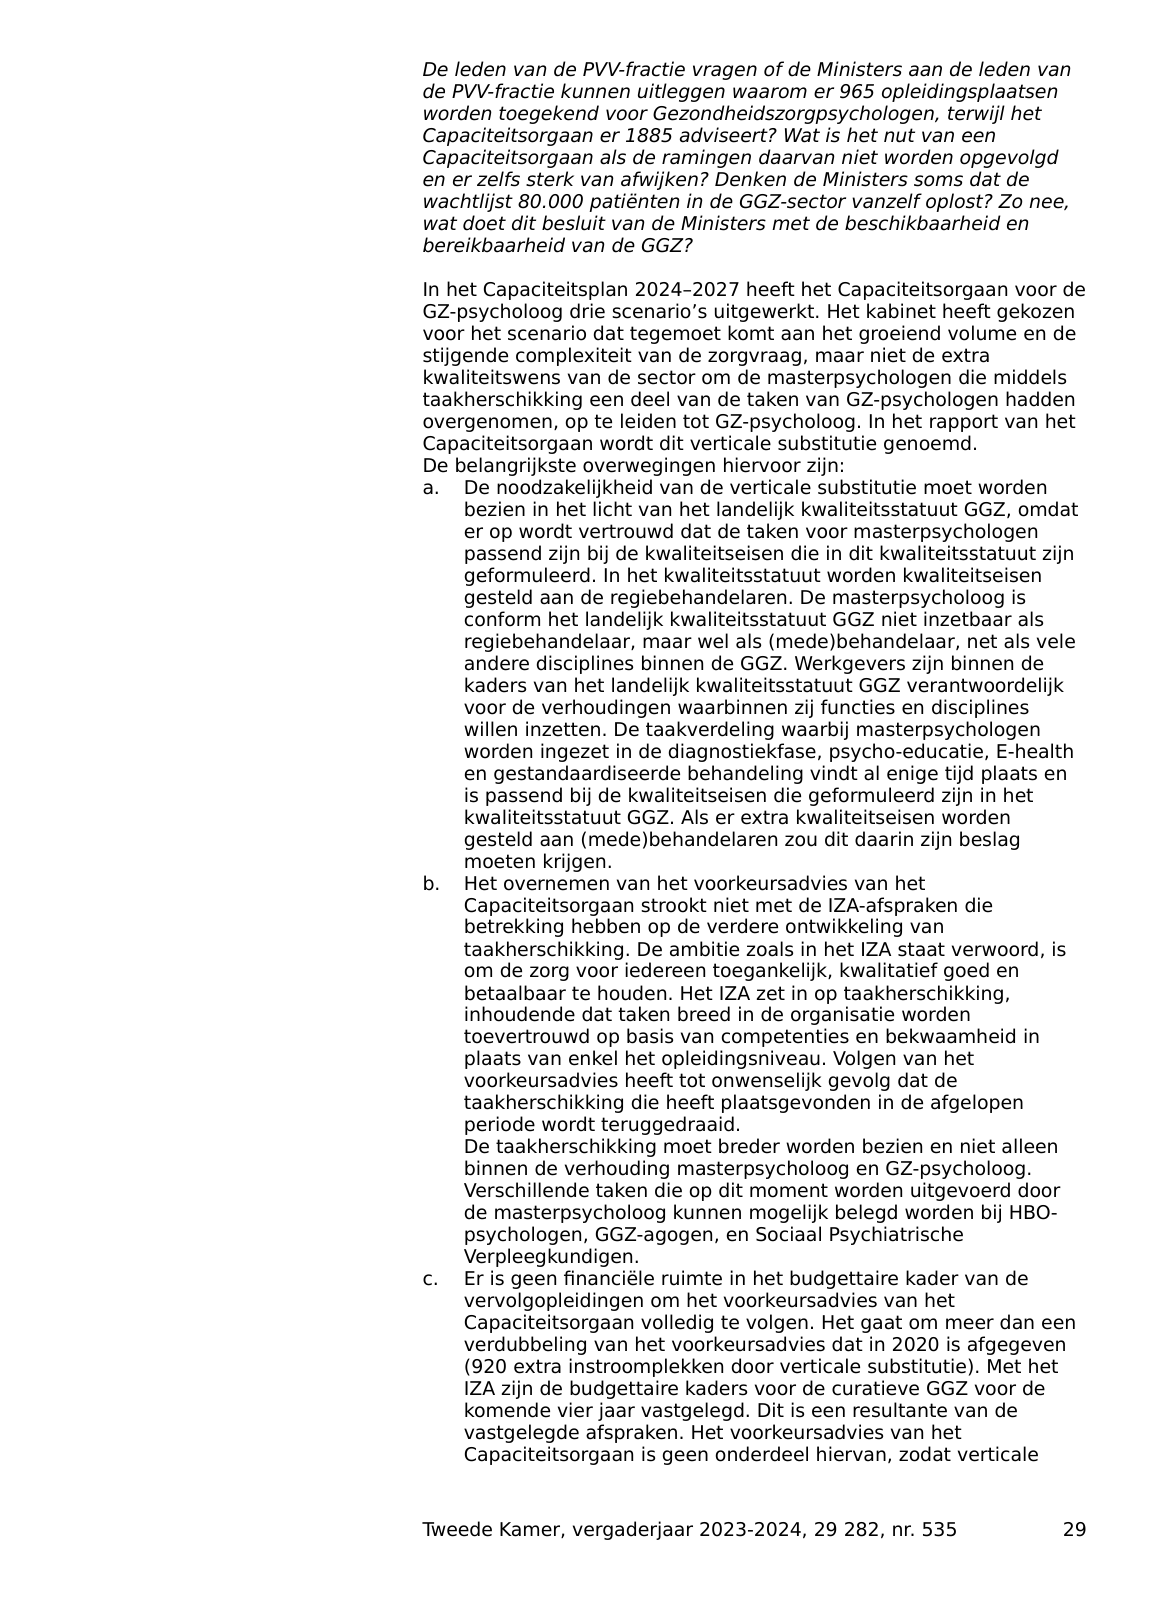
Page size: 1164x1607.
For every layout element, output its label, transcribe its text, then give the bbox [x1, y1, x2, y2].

text De leden van de PVV-fractie vragen of de Ministers aan de leden van de PVV-fractie kunnen uitleggen waarom er 965 opleidingsplaatsen worden toegekend voor Gezondheidszorgpsychologen, terwijl het Capaciteitsorgaan er 1885 adviseert? Wat is het nut van een Capaciteitsorgaan als de ramingen daarvan niet worden opgevolgd en er zelfs sterk van afwijken? Denken de Ministers soms dat de wachtlijst 80.000 patiënten in de GGZ-sector vanzelf oplost? Zo nee, wat doet dit besluit van de Ministers met de beschikbaarheid en bereikbaarheid van de GGZ? [422, 59, 1087, 257]
text a. De noodzakelijkheid van de verticale substitutie moet worden bezien in het licht van het landelijk kwaliteitsstatuut GGZ, omdat er op wordt vertrouwd dat de taken voor masterpsychologen passend zijn bij de kwaliteitseisen die in dit kwaliteitsstatuut zijn geformuleerd. In het kwaliteitsstatuut worden kwaliteitseisen gesteld aan de regiebehandelaren. De masterpsycholoog is conform het landelijk kwaliteitsstatuut GGZ niet inzetbaar als regiebehandelaar, maar wel als (mede)behandelaar, net als vele andere disciplines binnen de GGZ. Werkgevers zijn binnen de kaders van het landelijk kwaliteitsstatuut GGZ verantwoordelijk voor de verhoudingen waarbinnen zij functies en disciplines willen inzetten. De taakverdeling waarbij masterpsychologen worden ingezet in de diagnostiekfase, psycho-educatie, E-health en gestandaardiseerde behandeling vindt al enige tijd plaats en is passend bij de kwaliteitseisen die geformuleerd zijn in het kwaliteitsstatuut GGZ. Als er extra kwaliteitseisen worden gesteld aan (mede)behandelaren zou dit daarin zijn beslag moeten krijgen. [422, 477, 1087, 872]
text b. Het overnemen van het voorkeursadvies van het Capaciteitsorgaan strookt niet met de IZA-afspraken die betrekking hebben op de verdere ontwikkeling van taakherschikking. De ambitie zoals in het IZA staat verwoord, is om de zorg voor iedereen toegankelijk, kwalitatief goed en betaalbaar te houden. Het IZA zet in op taakherschikking, inhoudende dat taken breed in de organisatie worden toevertrouwd op basis van competenties en bekwaamheid in plaats van enkel het opleidingsniveau. Volgen van het voorkeursadvies heeft tot onwenselijk gevolg dat de taakherschikking die heeft plaatsgevonden in de afgelopen periode wordt teruggedraaid. [422, 872, 1087, 1136]
text In het Capaciteitsplan 2024–2027 heeft het Capaciteitsorgaan voor de GZ-psycholoog drie scenario’s uitgewerkt. Het kabinet heeft gekozen voor het scenario dat tegemoet komt aan het groeiend volume en de stijgende complexiteit van de zorgvraag, maar niet de extra kwaliteitswens van de sector om de masterpsychologen die middels taakherschikking een deel van de taken van GZ-psychologen hadden overgenomen, op te leiden tot GZ-psycholoog. In het rapport van het Capaciteitsorgaan wordt dit verticale substitutie genoemd. [422, 279, 1087, 455]
text c. Er is geen financiële ruimte in het budgettaire kader van de vervolgopleidingen om het voorkeursadvies van het Capaciteitsorgaan volledig te volgen. Het gaat om meer dan een verdubbeling van het voorkeursadvies dat in 2020 is afgegeven (920 extra instroomplekken door verticale substitutie). Met het IZA zijn de budgettaire kaders voor de curatieve GGZ voor de komende vier jaar vastgelegd. Dit is een resultante van de vastgelegde afspraken. Het voorkeursadvies van het Capaciteitsorgaan is geen onderdeel hiervan, zodat verticale [422, 1268, 1087, 1466]
text De taakherschikking moet breder worden bezien en niet alleen binnen de verhouding masterpsycholoog en GZ-psycholoog. Verschillende taken die op dit moment worden uitgevoerd door de masterpsycholoog kunnen mogelijk belegd worden bij HBO-psychologen, GGZ-agogen, en Sociaal Psychiatrische Verpleegkundigen. [464, 1136, 1087, 1268]
text De belangrijkste overwegingen hiervoor zijn: [422, 455, 1087, 477]
